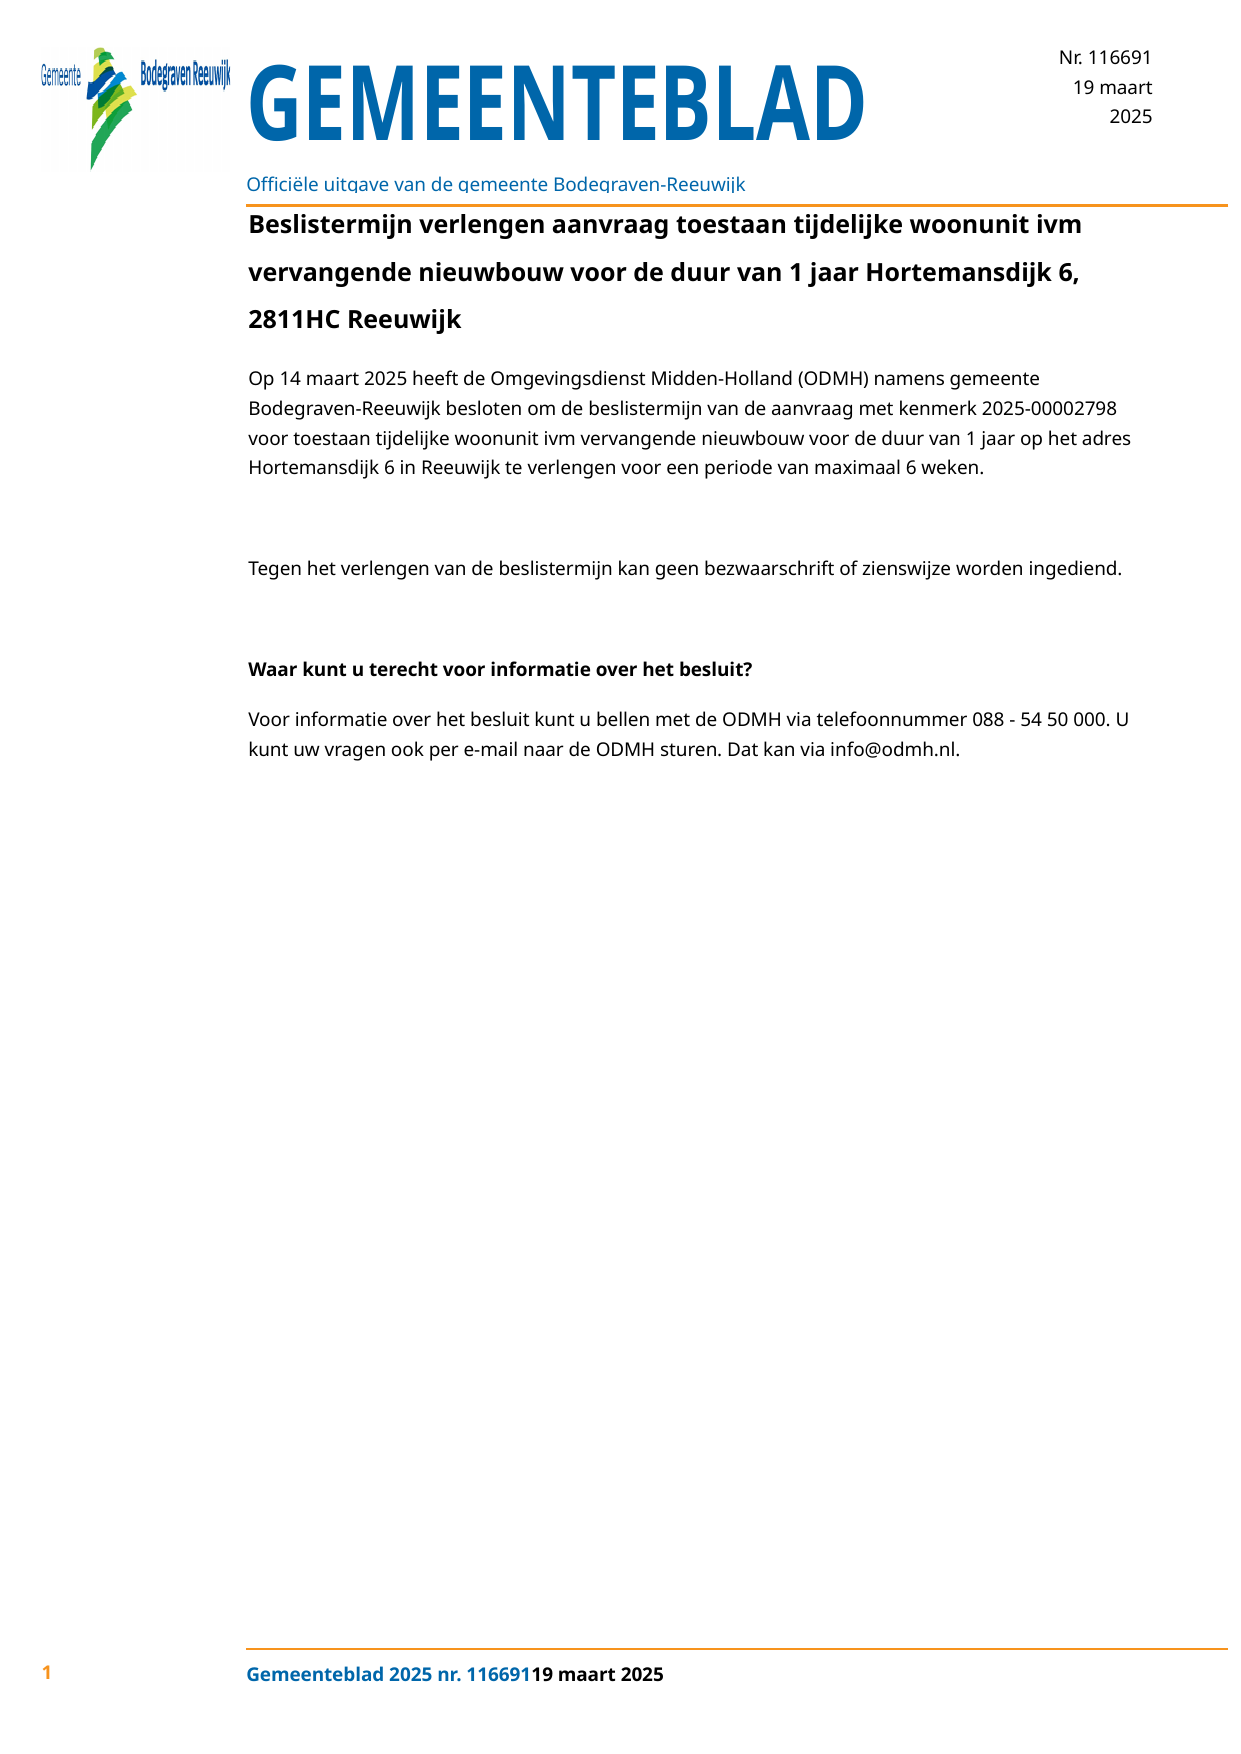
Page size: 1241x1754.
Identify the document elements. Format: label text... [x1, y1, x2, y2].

picture [41, 47, 231, 172]
text Beslistermijn verlengen aanvraag toestaan tijdelijke woonunit ivm vervangende nieuwbouw voor de duur van 1 jaar Hortemansdijk 6, 2811HC Reeuwijk [248, 207, 1152, 336]
text Waar kunt u terecht voor informatie over het besluit? [248, 656, 1152, 682]
text Tegen het verlengen van de beslistermijn kan geen bezwaarschrift of zienswijze worden ingediend. [248, 555, 1152, 581]
text Voor informatie over het besluit kunt u bellen met de ODMH via telefoonnummer 088 - 54 50 000. U kunt uw vragen ook per e-mail naar de ODMH sturen. Dat kan via info@odmh.nl. [248, 706, 1152, 762]
text Op 14 maart 2025 heeft de Omgevingsdienst Midden-Holland (ODMH) namens gemeente Bodegraven-Reeuwijk besloten om de beslistermijn van de aanvraag met kenmerk 2025-00002798 voor toestaan tijdelijke woonunit ivm vervangende nieuwbouw voor de duur van 1 jaar op het adres Hortemansdijk 6 in Reeuwijk te verlengen voor een periode van maximaal 6 weken. [248, 366, 1152, 480]
